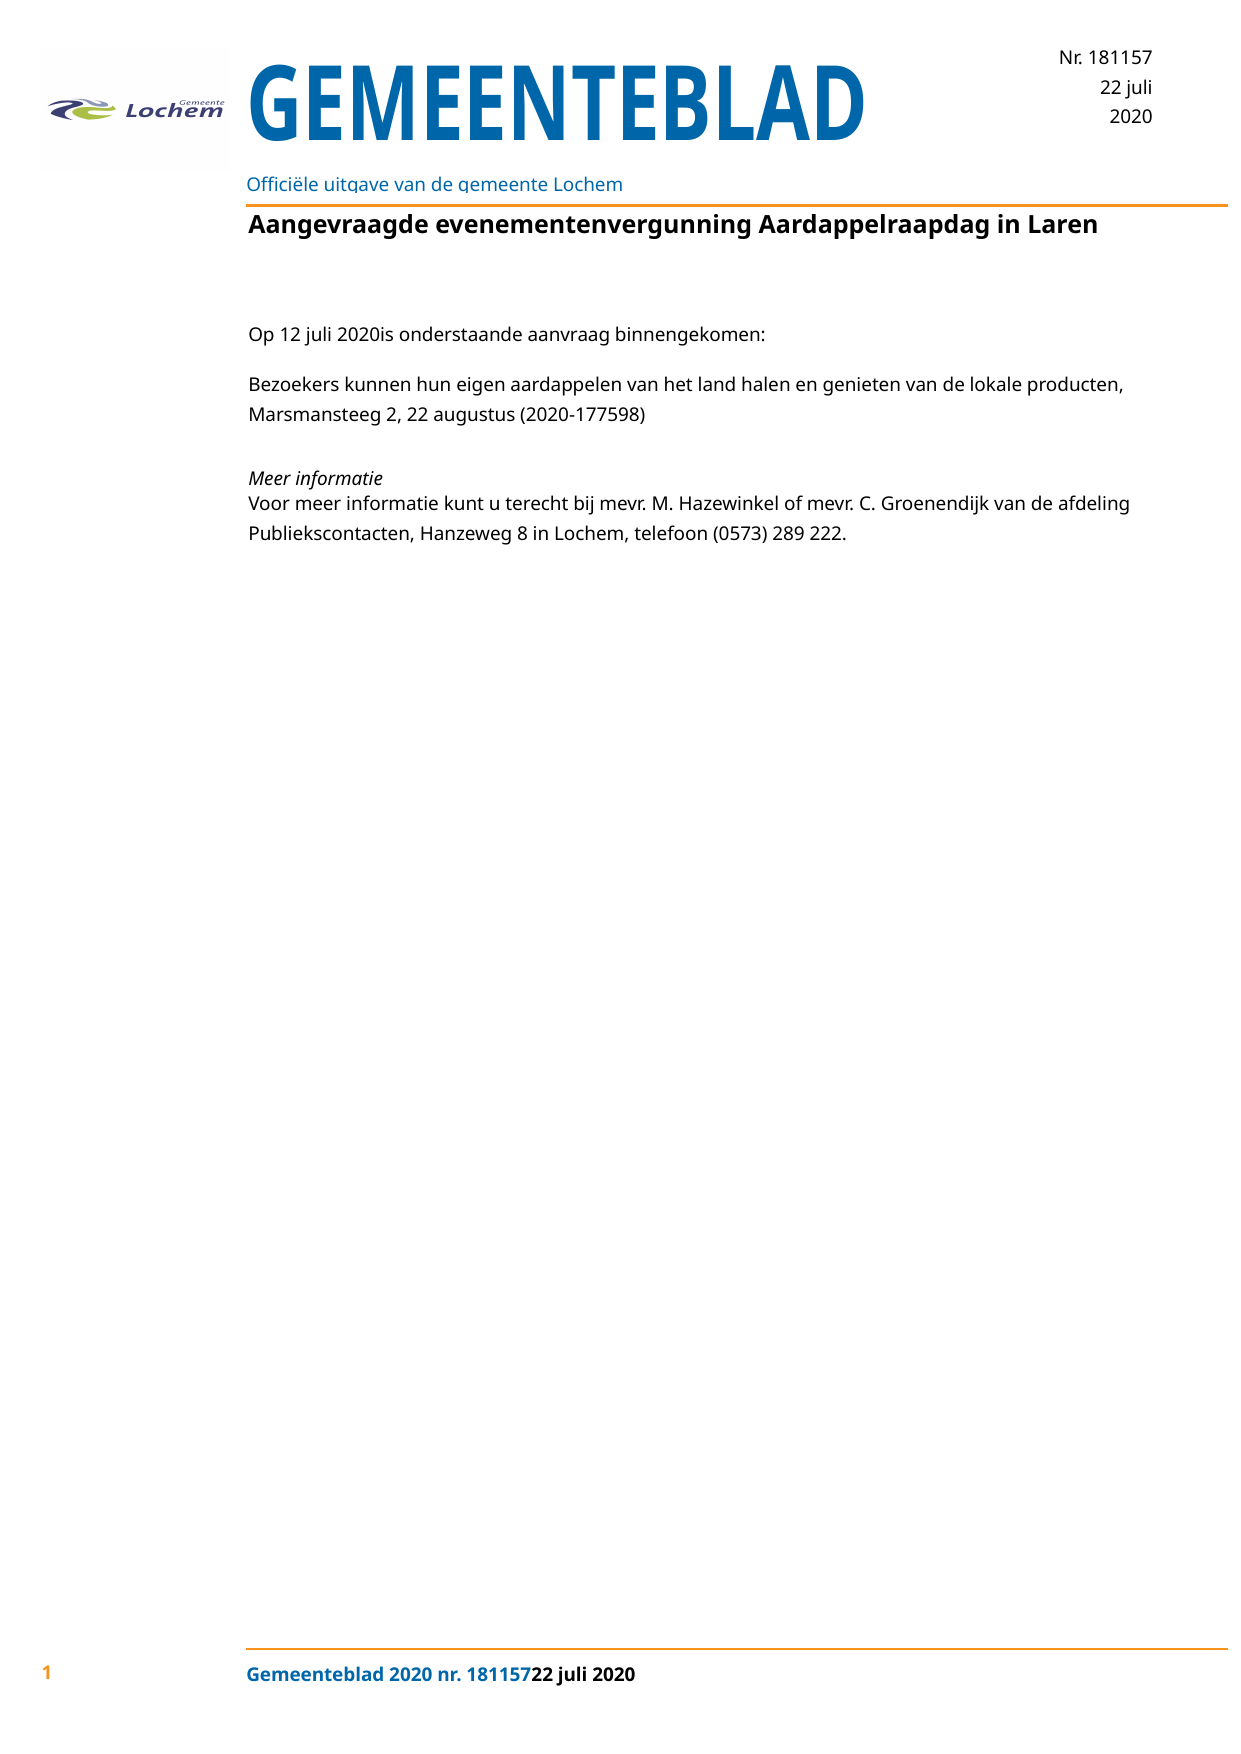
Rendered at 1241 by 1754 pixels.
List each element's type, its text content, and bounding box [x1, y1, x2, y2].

text Op 12 juli 2020is onderstaande aanvraag binnengekomen: [248, 321, 1152, 346]
text Bezoekers kunnen hun eigen aardappelen van het land halen en genieten van de lokale producten, Marsmansteeg 2, 22 augustus (2020-177598) [248, 371, 1152, 426]
text Voor meer informatie kunt u terecht bij mevr. M. Hazewinkel of mevr. C. Groenendijk van de afdeling Publiekscontacten, Hanzeweg 8 in Lochem, telefoon (0573) 289 222. [248, 490, 1152, 546]
text Meer informatie [248, 465, 1152, 490]
picture [41, 47, 231, 172]
text Aangevraagde evenementenvergunning Aardappelraapdag in Laren [248, 207, 1152, 241]
